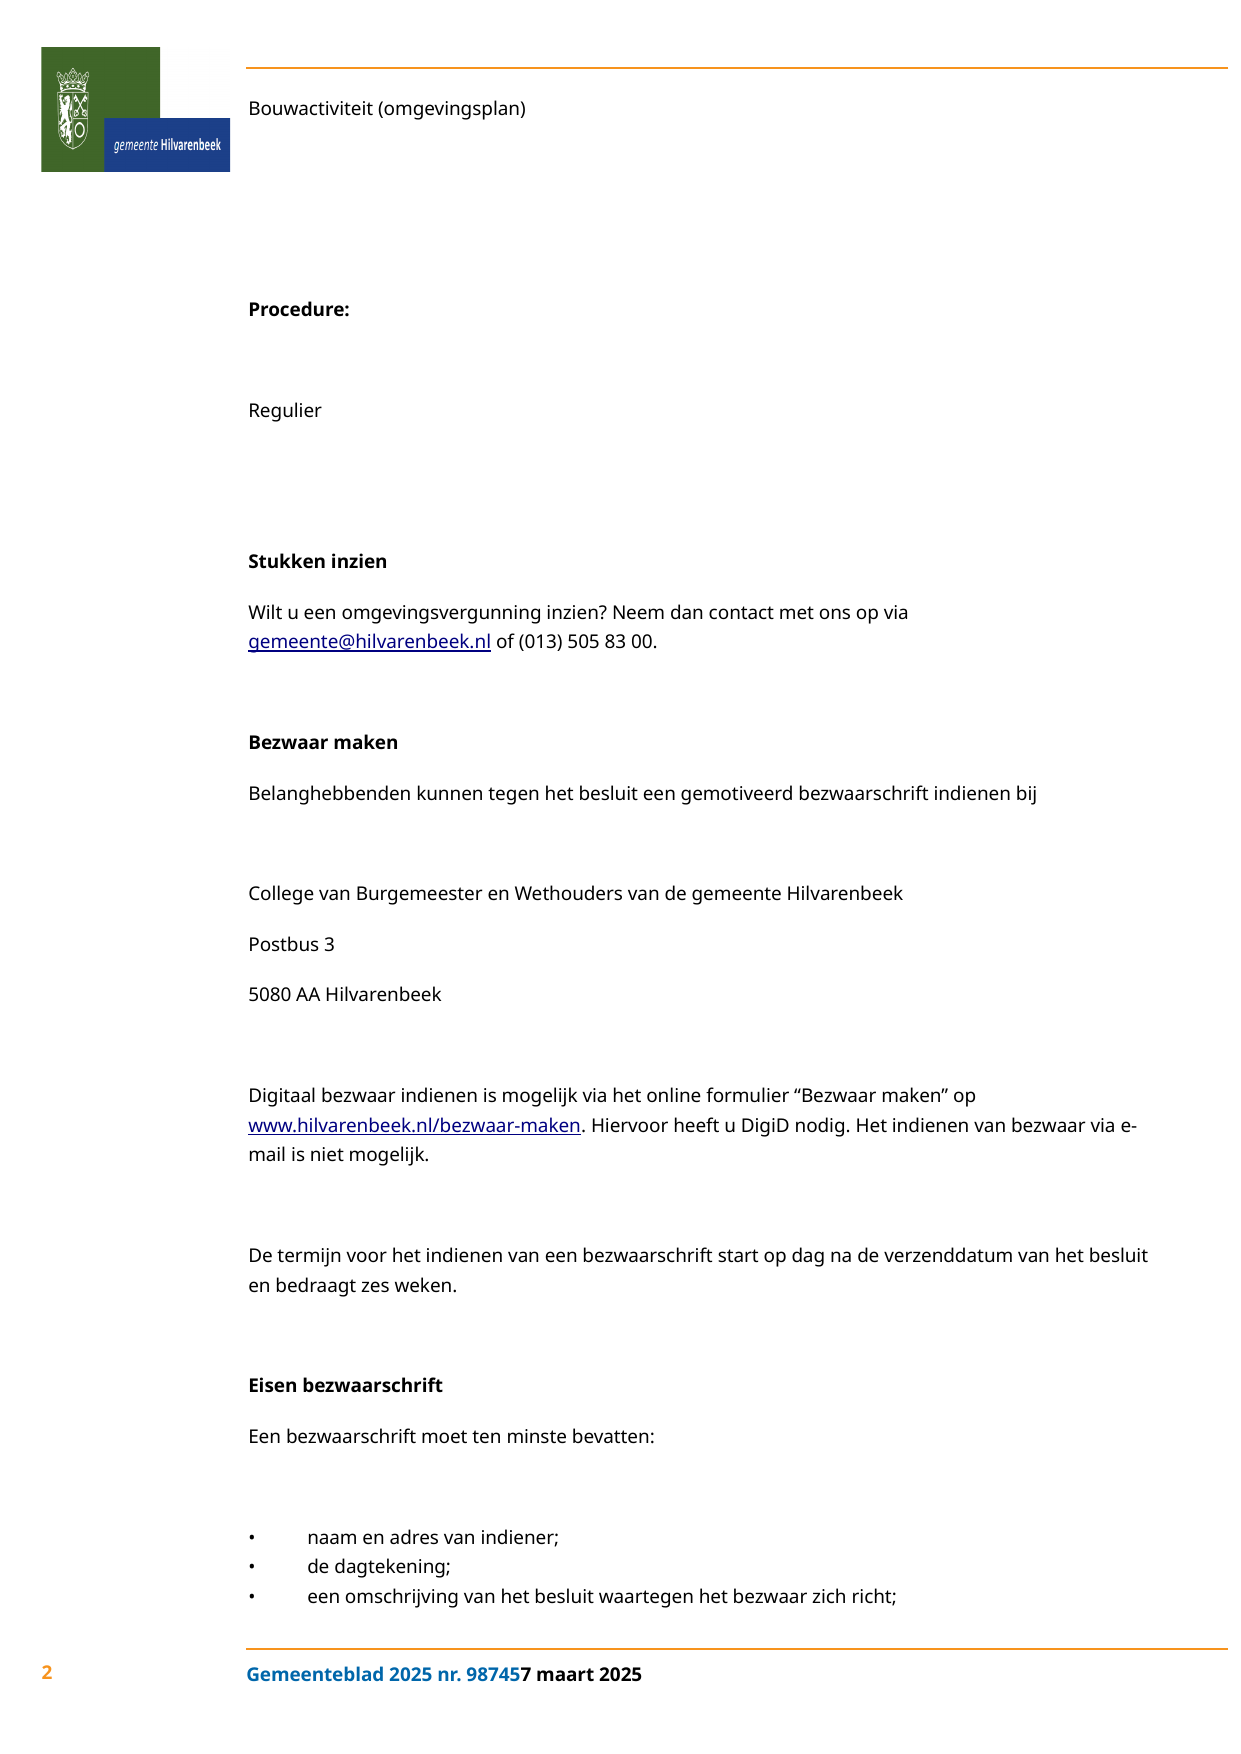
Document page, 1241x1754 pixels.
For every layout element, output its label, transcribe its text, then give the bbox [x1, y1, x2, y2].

text College van Burgemeester en Wethouders van de gemeente Hilvarenbeek [248, 881, 1152, 906]
text Bezwaar maken [248, 729, 1152, 755]
text 5080 AA Hilvarenbeek [248, 981, 1152, 1007]
list de dagtekening; [248, 1553, 1152, 1579]
text Procedure: [248, 296, 1152, 322]
text Regulier [248, 397, 1152, 423]
text Bouwactiviteit (omgevingsplan) [248, 95, 1152, 121]
text Eisen bezwaarschrift [248, 1373, 1152, 1398]
text Digitaal bezwaar indienen is mogelijk via het online formulier “Bezwaar maken” op www.hilvarenbeek.nl/bezwaar-maken. Hiervoor heeft u DigiD nodig. Het indienen van bezwaar via e-mail is niet mogelijk. [248, 1082, 1152, 1167]
text Wilt u een omgevingsvergunning inzien? Neem dan contact met ons op via gemeente@hilvarenbeek.nl of (013) 505 83 00. [248, 599, 1152, 654]
list een omschrijving van het besluit waartegen het bezwaar zich richt; [248, 1583, 1152, 1609]
text De termijn voor het indienen van een bezwaarschrift start op dag na de verzenddatum van het besluit en bedraagt zes weken. [248, 1242, 1152, 1298]
text Postbus 3 [248, 931, 1152, 957]
text Belanghebbenden kunnen tegen het besluit een gemotiveerd bezwaarschrift indienen bij [248, 780, 1152, 806]
text Een bezwaarschrift moet ten minste bevatten: [248, 1423, 1152, 1449]
list naam en adres van indiener; [248, 1524, 1152, 1550]
text Stukken inzien [248, 548, 1152, 574]
picture [41, 47, 231, 172]
